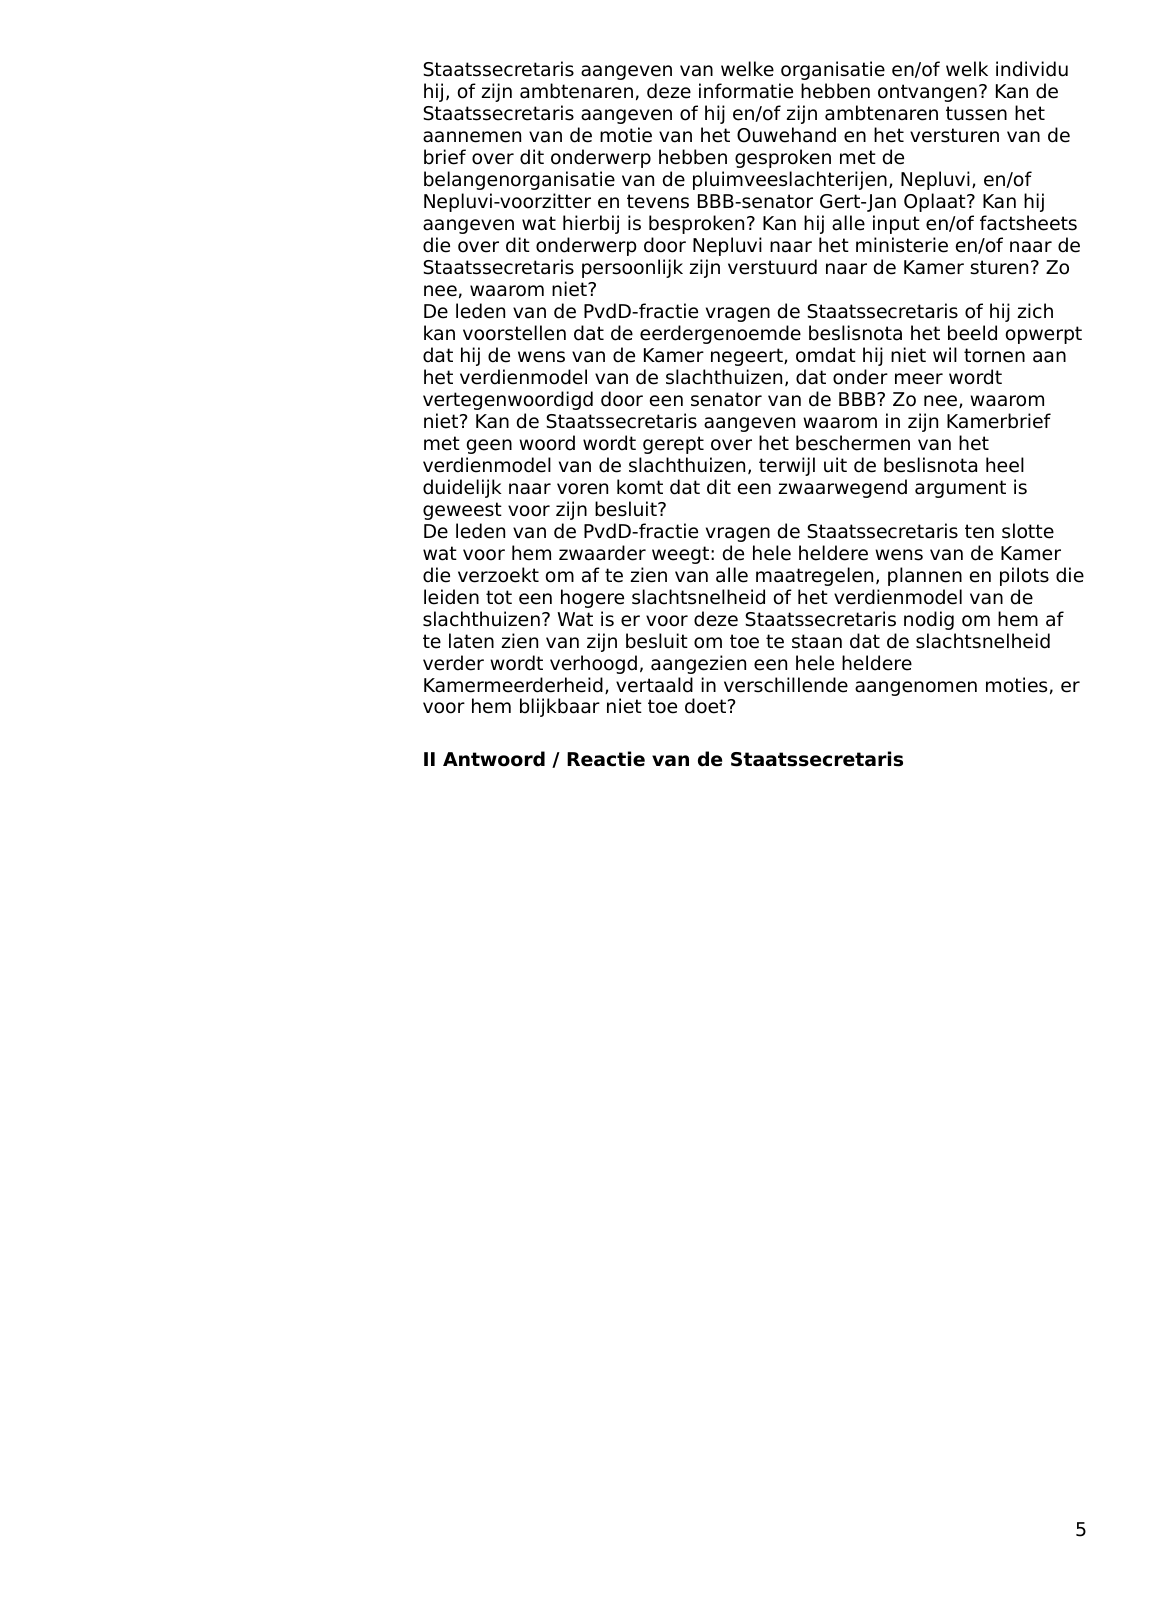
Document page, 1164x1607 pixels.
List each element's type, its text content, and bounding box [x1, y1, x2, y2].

text Staatssecretaris aangeven van welke organisatie en/of welk individu hij, of zijn ambtenaren, deze informatie hebben ontvangen? Kan de Staatssecretaris aangeven of hij en/of zijn ambtenaren tussen het aannemen van de motie van het Ouwehand en het versturen van de brief over dit onderwerp hebben gesproken met de belangenorganisatie van de pluimveeslachterijen, Nepluvi, en/of Nepluvi-voorzitter en tevens BBB-senator Gert-Jan Oplaat? Kan hij aangeven wat hierbij is besproken? Kan hij alle input en/of factsheets die over dit onderwerp door Nepluvi naar het ministerie en/of naar de Staatssecretaris persoonlijk zijn verstuurd naar de Kamer sturen? Zo nee, waarom niet? [422, 59, 1087, 301]
text De leden van de PvdD-fractie vragen de Staatssecretaris of hij zich kan voorstellen dat de eerdergenoemde beslisnota het beeld opwerpt dat hij de wens van de Kamer negeert, omdat hij niet wil tornen aan het verdienmodel van de slachthuizen, dat onder meer wordt vertegenwoordigd door een senator van de BBB? Zo nee, waarom niet? Kan de Staatssecretaris aangeven waarom in zijn Kamerbrief met geen woord wordt gerept over het beschermen van het verdienmodel van de slachthuizen, terwijl uit de beslisnota heel duidelijk naar voren komt dat dit een zwaarwegend argument is geweest voor zijn besluit? [422, 301, 1087, 521]
subtitle II Antwoord / Reactie van de Staatssecretaris [422, 748, 1087, 770]
text De leden van de PvdD-fractie vragen de Staatssecretaris ten slotte wat voor hem zwaarder weegt: de hele heldere wens van de Kamer die verzoekt om af te zien van alle maatregelen, plannen en pilots die leiden tot een hogere slachtsnelheid of het verdienmodel van de slachthuizen? Wat is er voor deze Staatssecretaris nodig om hem af te laten zien van zijn besluit om toe te staan dat de slachtsnelheid verder wordt verhoogd, aangezien een hele heldere Kamermeerderheid, vertaald in verschillende aangenomen moties, er voor hem blijkbaar niet toe doet? [422, 521, 1087, 718]
